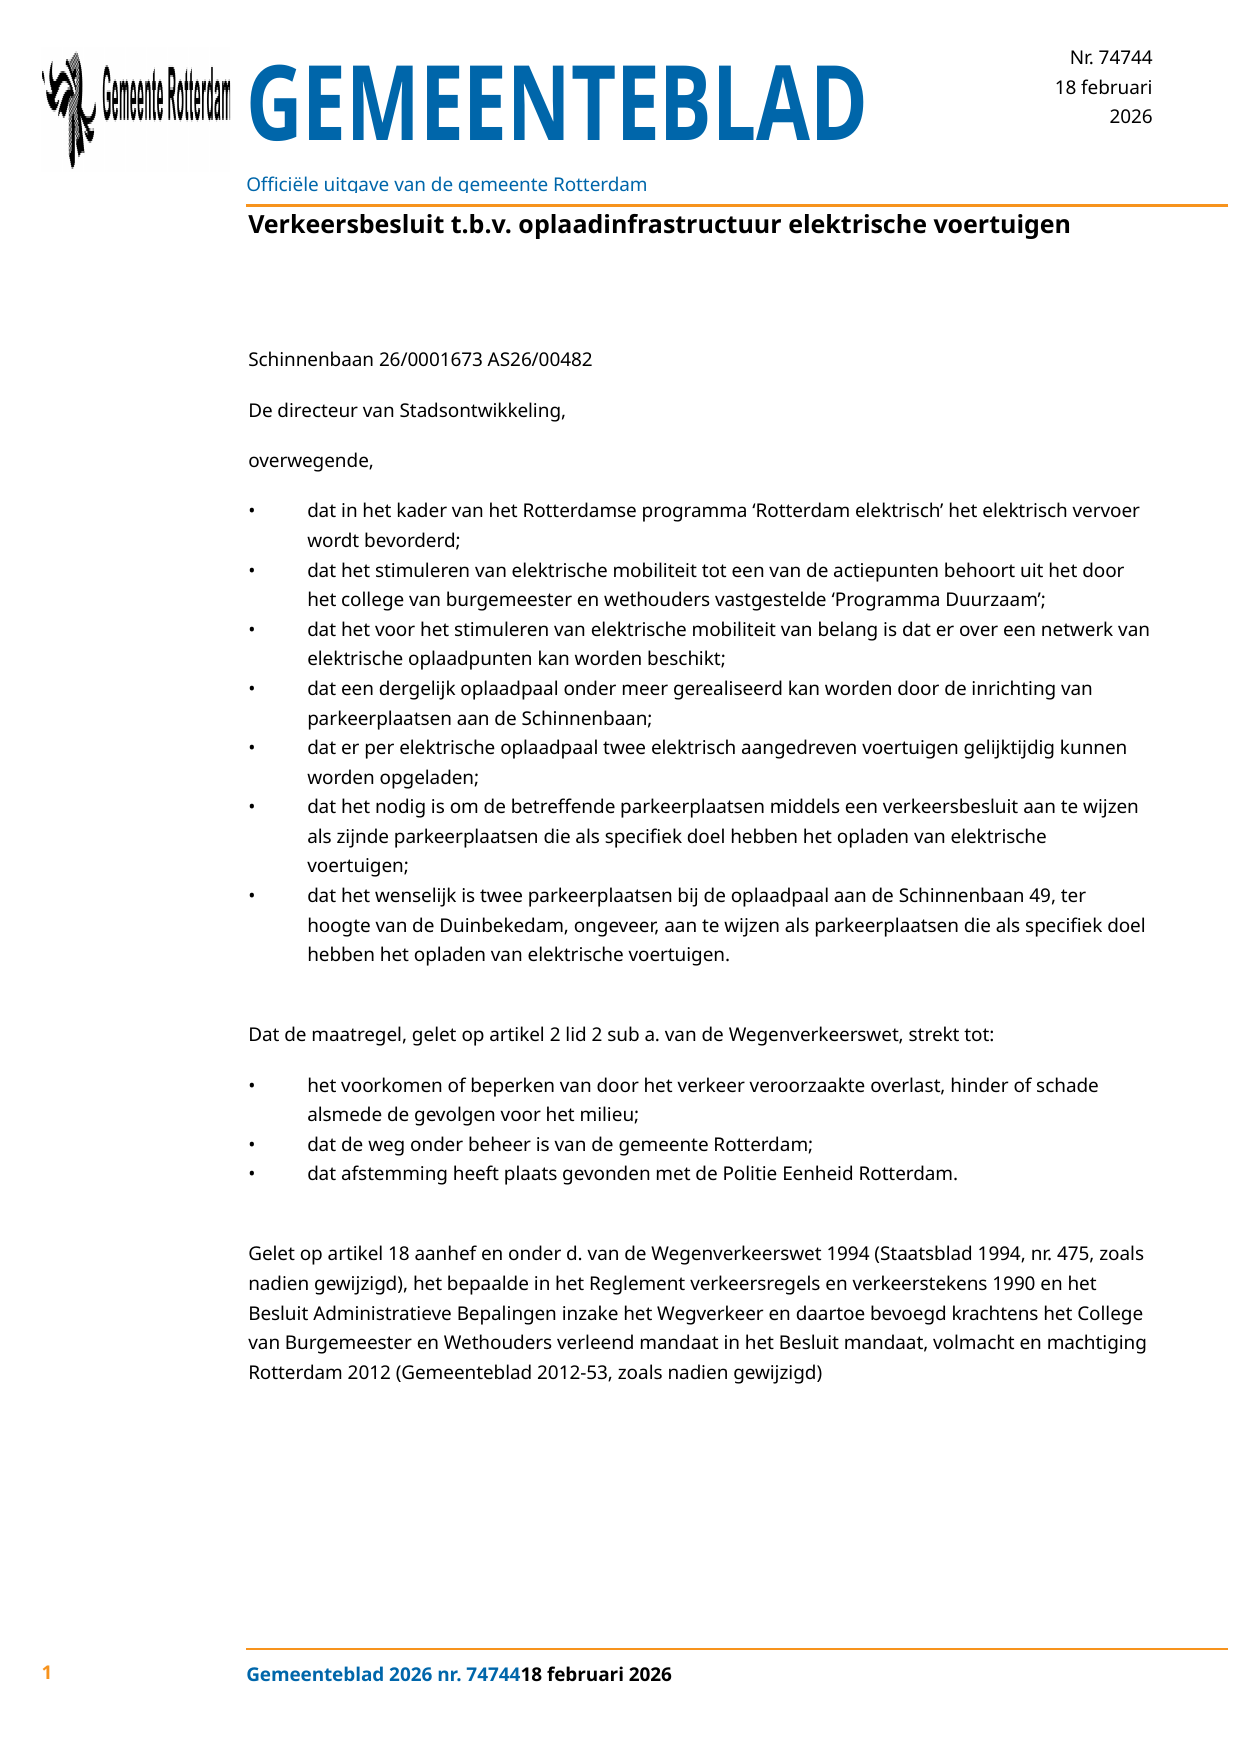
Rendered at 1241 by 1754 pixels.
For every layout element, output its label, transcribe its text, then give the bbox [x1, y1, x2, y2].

text Schinnenbaan 26/0001673 AS26/00482 [248, 346, 1152, 372]
list dat de weg onder beheer is van de gemeente Rotterdam; [248, 1131, 1152, 1157]
text Gelet op artikel 18 aanhef en onder d. van de Wegenverkeerswet 1994 (Staatsblad 1994, nr. 475, zoals nadien gewijzigd), het bepaalde in het Reglement verkeersregels en verkeerstekens 1990 en het Besluit Administratieve Bepalingen inzake het Wegverkeer en daartoe bevoegd krachtens het College van Burgemeester en Wethouders verleend mandaat in het Besluit mandaat, volmacht en machtiging Rotterdam 2012 (Gemeenteblad 2012-53, zoals nadien gewijzigd) [248, 1241, 1152, 1385]
text Verkeersbesluit t.b.v. oplaadinfrastructuur elektrische voertuigen [248, 207, 1152, 241]
text overwegende, [248, 447, 1152, 473]
text De directeur van Stadsontwikkeling, [248, 397, 1152, 423]
list dat het stimuleren van elektrische mobiliteit tot een van de actiepunten behoort uit het door het college van burgemeester en wethouders vastgestelde ‘Programma Duurzaam’; [248, 557, 1152, 612]
list dat een dergelijk oplaadpaal onder meer gerealiseerd kan worden door de inrichting van parkeerplaatsen aan de Schinnenbaan; [248, 675, 1152, 731]
list dat afstemming heeft plaats gevonden met de Politie Eenheid Rotterdam. [248, 1161, 1152, 1186]
list dat het voor het stimuleren van elektrische mobiliteit van belang is dat er over een netwerk van elektrische oplaadpunten kan worden beschikt; [248, 616, 1152, 671]
picture [41, 47, 231, 172]
list dat het nodig is om de betreffende parkeerplaatsen middels een verkeersbesluit aan te wijzen als zijnde parkeerplaatsen die als specifiek doel hebben het opladen van elektrische voertuigen; [248, 793, 1152, 878]
list dat er per elektrische oplaadpaal twee elektrisch aangedreven voertuigen gelijktijdig kunnen worden opgeladen; [248, 734, 1152, 790]
list dat in het kader van het Rotterdamse programma ‘Rotterdam elektrisch’ het elektrisch vervoer wordt bevorderd; [248, 498, 1152, 553]
list het voorkomen of beperken van door het verkeer veroorzaakte overlast, hinder of schade alsmede de gevolgen voor het milieu; [248, 1072, 1152, 1127]
list dat het wenselijk is twee parkeerplaatsen bij de oplaadpaal aan de Schinnenbaan 49, ter hoogte van de Duinbekedam, ongeveer, aan te wijzen als parkeerplaatsen die als specifiek doel hebben het opladen van elektrische voertuigen. [248, 882, 1152, 967]
text Dat de maatregel, gelet op artikel 2 lid 2 sub a. van de Wegenverkeerswet, strekt tot: [248, 1021, 1152, 1047]
